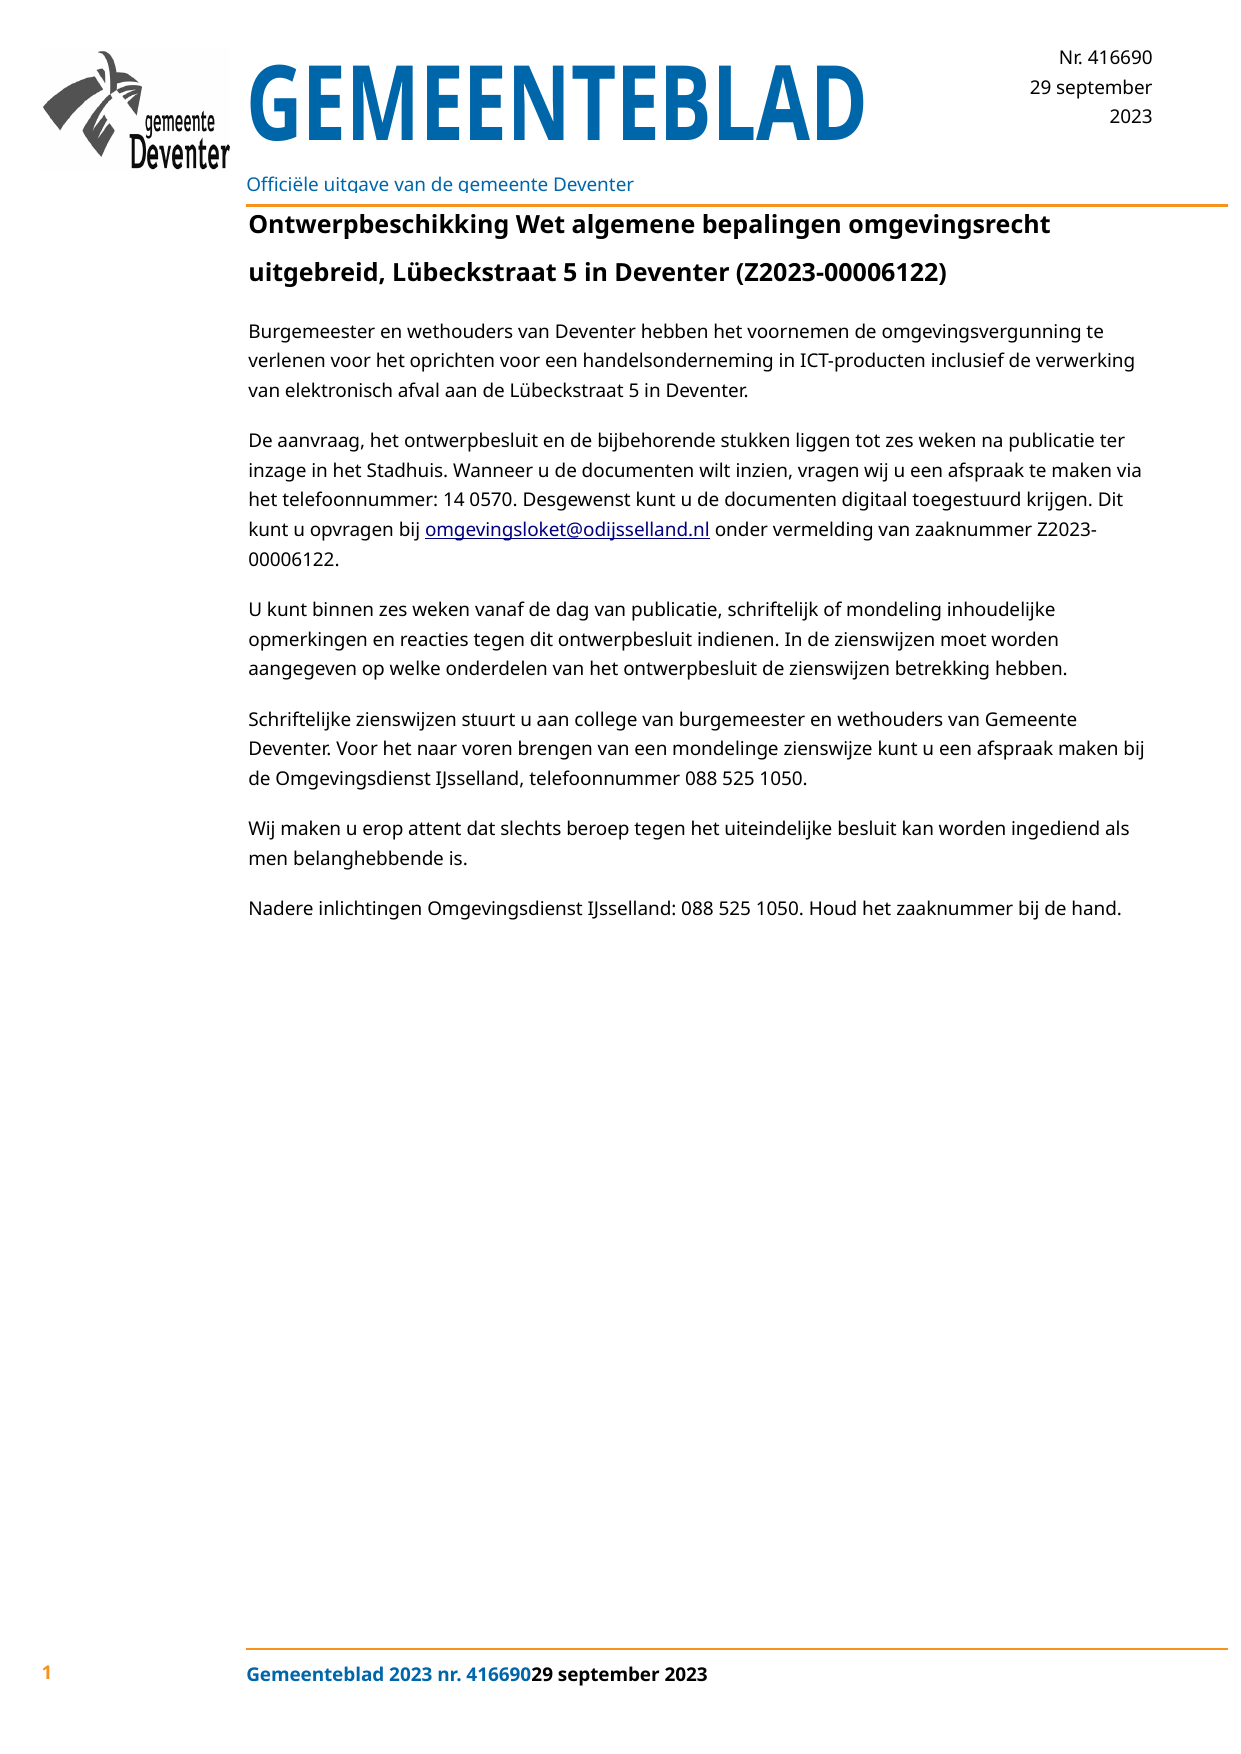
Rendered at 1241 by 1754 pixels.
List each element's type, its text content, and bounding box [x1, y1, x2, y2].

text Ontwerpbeschikking Wet algemene bepalingen omgevingsrecht uitgebreid, Lübeckstraat 5 in Deventer (Z2023-00006122) [248, 207, 1152, 288]
text Burgemeester en wethouders van Deventer hebben het voornemen de omgevingsvergunning te verlenen voor het oprichten voor een handelsonderneming in ICT-producten inclusief de verwerking van elektronisch afval aan de Lübeckstraat 5 in Deventer. [248, 318, 1152, 403]
text Wij maken u erop attent dat slechts beroep tegen het uiteindelijke besluit kan worden ingediend als men belanghebbende is. [248, 815, 1152, 871]
text Schriftelijke zienswijzen stuurt u aan college van burgemeester en wethouders van Gemeente Deventer. Voor het naar voren brengen van een mondelinge zienswijze kunt u een afspraak maken bij de Omgevingsdienst IJsselland, telefoonnummer 088 525 1050. [248, 706, 1152, 791]
text De aanvraag, het ontwerpbesluit en de bijbehorende stukken liggen tot zes weken na publicatie ter inzage in het Stadhuis. Wanneer u de documenten wilt inzien, vragen wij u een afspraak te maken via het telefoonnummer: 14 0570. Desgewenst kunt u de documenten digitaal toegestuurd krijgen. Dit kunt u opvragen bij omgevingsloket@odijsselland.nl onder vermelding van zaaknummer Z2023-00006122. [248, 427, 1152, 572]
picture [41, 47, 231, 172]
text U kunt binnen zes weken vanaf de dag van publicatie, schriftelijk of mondeling inhoudelijke opmerkingen en reacties tegen dit ontwerpbesluit indienen. In de zienswijzen moet worden aangegeven op welke onderdelen van het ontwerpbesluit de zienswijzen betrekking hebben. [248, 596, 1152, 681]
text Nadere inlichtingen Omgevingsdienst IJsselland: 088 525 1050. Houd het zaaknummer bij de hand. [248, 895, 1152, 921]
